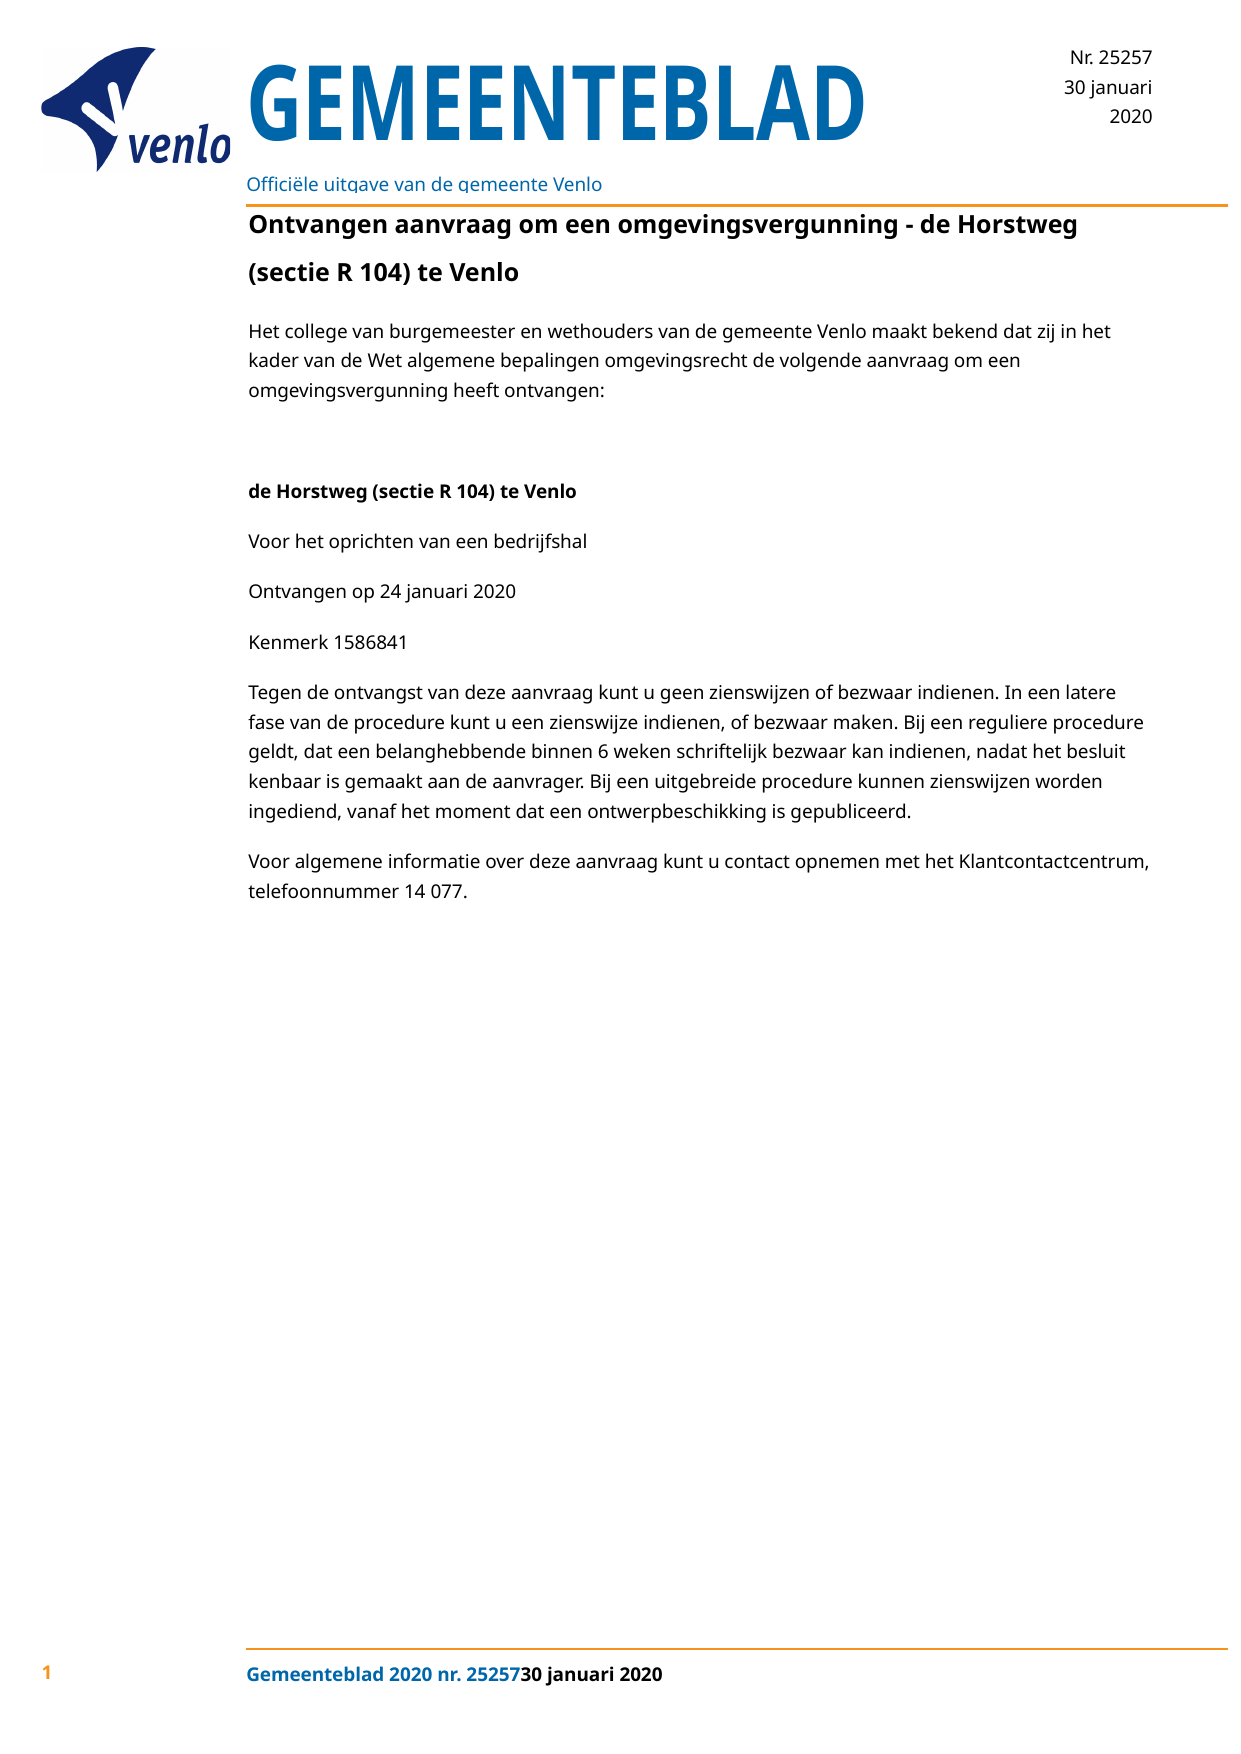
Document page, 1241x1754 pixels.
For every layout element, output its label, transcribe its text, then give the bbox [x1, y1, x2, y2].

text Voor algemene informatie over deze aanvraag kunt u contact opnemen met het Klantcontactcentrum, telefoonnummer 14 077. [248, 848, 1152, 904]
text Ontvangen op 24 januari 2020 [248, 579, 1152, 604]
text Voor het oprichten van een bedrijfshal [248, 528, 1152, 554]
text Ontvangen aanvraag om een omgevingsvergunning - de Horstweg (sectie R 104) te Venlo [248, 207, 1152, 288]
text Tegen de ontvangst van deze aanvraag kunt u geen zienswijzen of bezwaar indienen. In een latere fase van de procedure kunt u een zienswijze indienen, of bezwaar maken. Bij een reguliere procedure geldt, dat een belanghebbende binnen 6 weken schriftelijk bezwaar kan indienen, nadat het besluit kenbaar is gemaakt aan de aanvrager. Bij een uitgebreide procedure kunnen zienswijzen worden ingediend, vanaf het moment dat een ontwerpbeschikking is gepubliceerd. [248, 679, 1152, 824]
text Kenmerk 1586841 [248, 629, 1152, 655]
text Het college van burgemeester en wethouders van de gemeente Venlo maakt bekend dat zij in het kader van de Wet algemene bepalingen omgevingsrecht de volgende aanvraag om een omgevingsvergunning heeft ontvangen: [248, 318, 1152, 403]
picture [41, 47, 231, 172]
text de Horstweg (sectie R 104) te Venlo [248, 478, 1152, 504]
